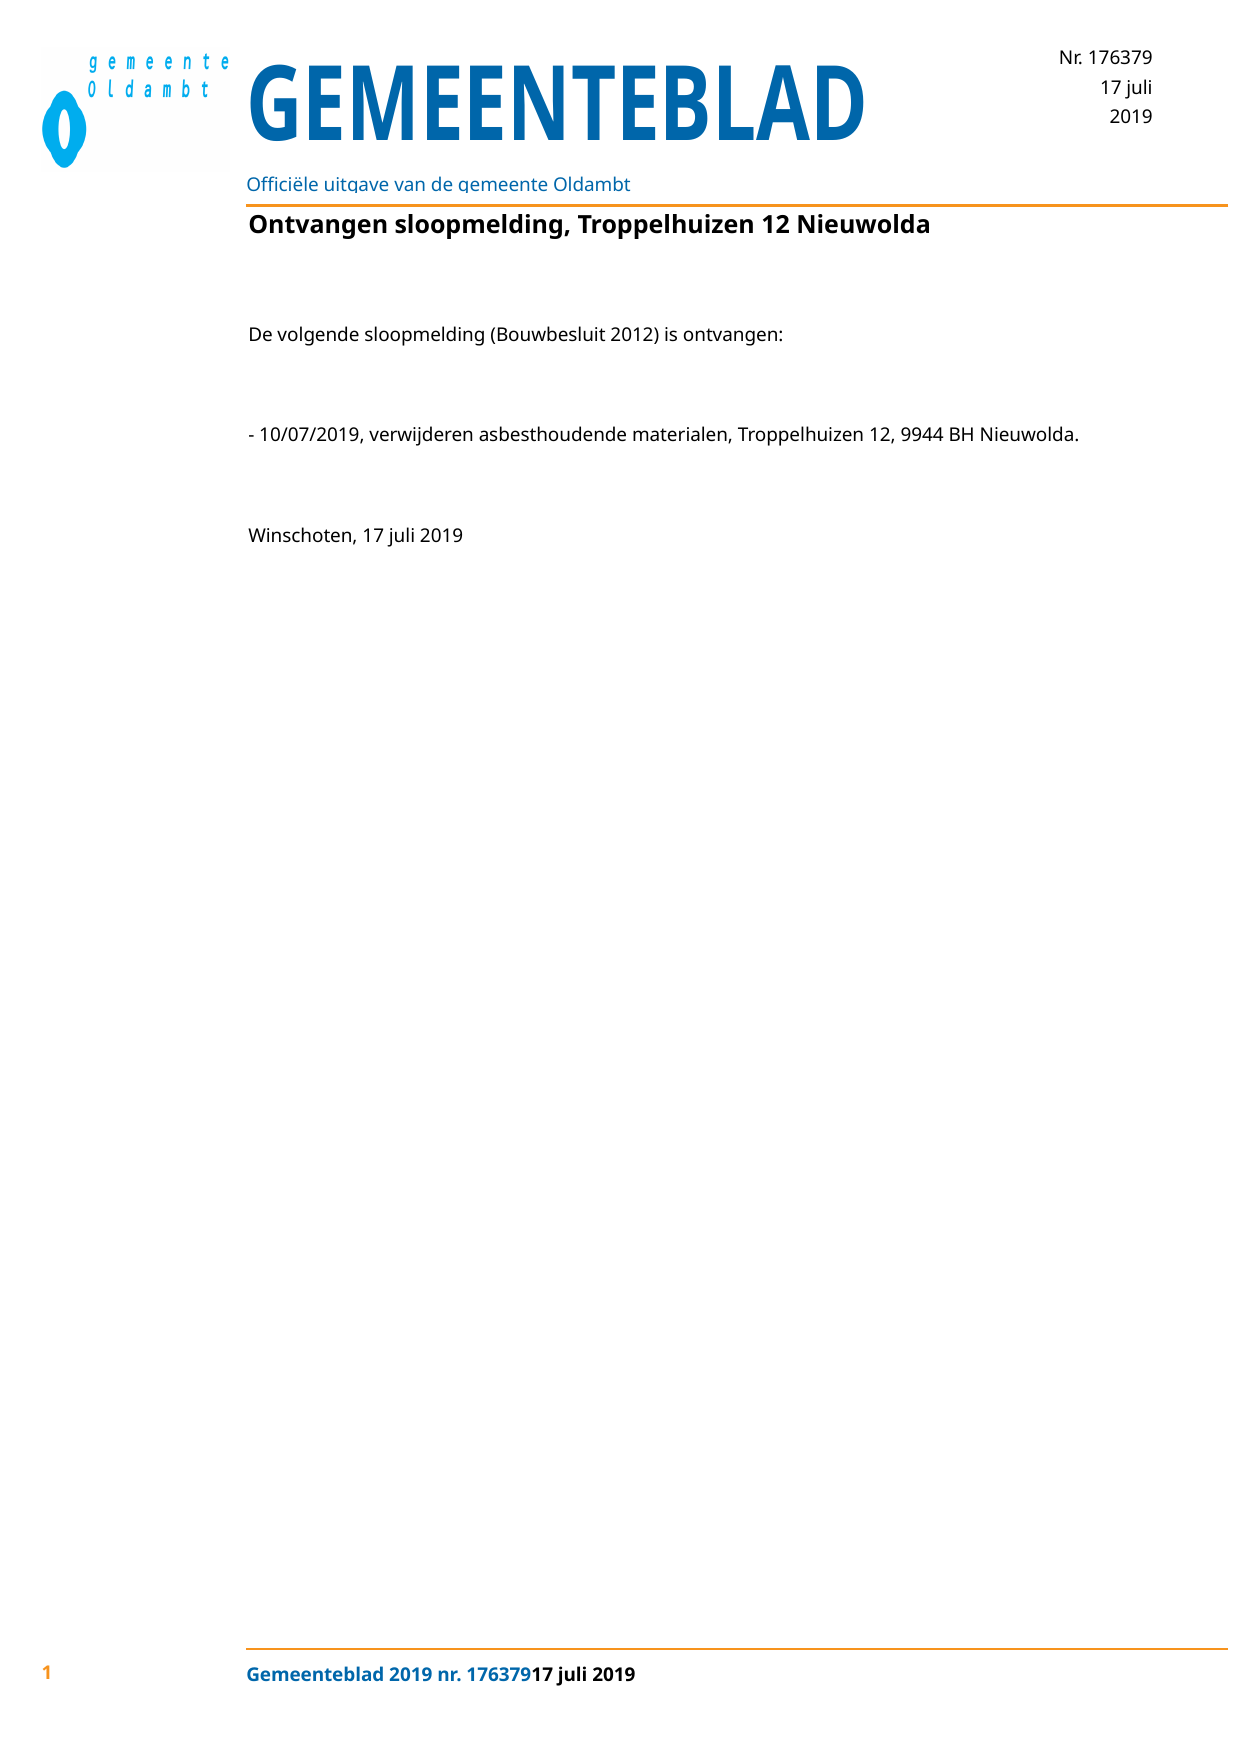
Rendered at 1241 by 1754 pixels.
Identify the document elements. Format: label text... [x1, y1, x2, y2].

text - 10/07/2019, verwijderen asbesthoudende materialen, Troppelhuizen 12, 9944 BH Nieuwolda. [248, 422, 1152, 447]
text Ontvangen sloopmelding, Troppelhuizen 12 Nieuwolda [248, 207, 1152, 241]
picture [41, 47, 231, 172]
text De volgende sloopmelding (Bouwbesluit 2012) is ontvangen: [248, 321, 1152, 346]
text Winschoten, 17 juli 2019 [248, 522, 1152, 548]
